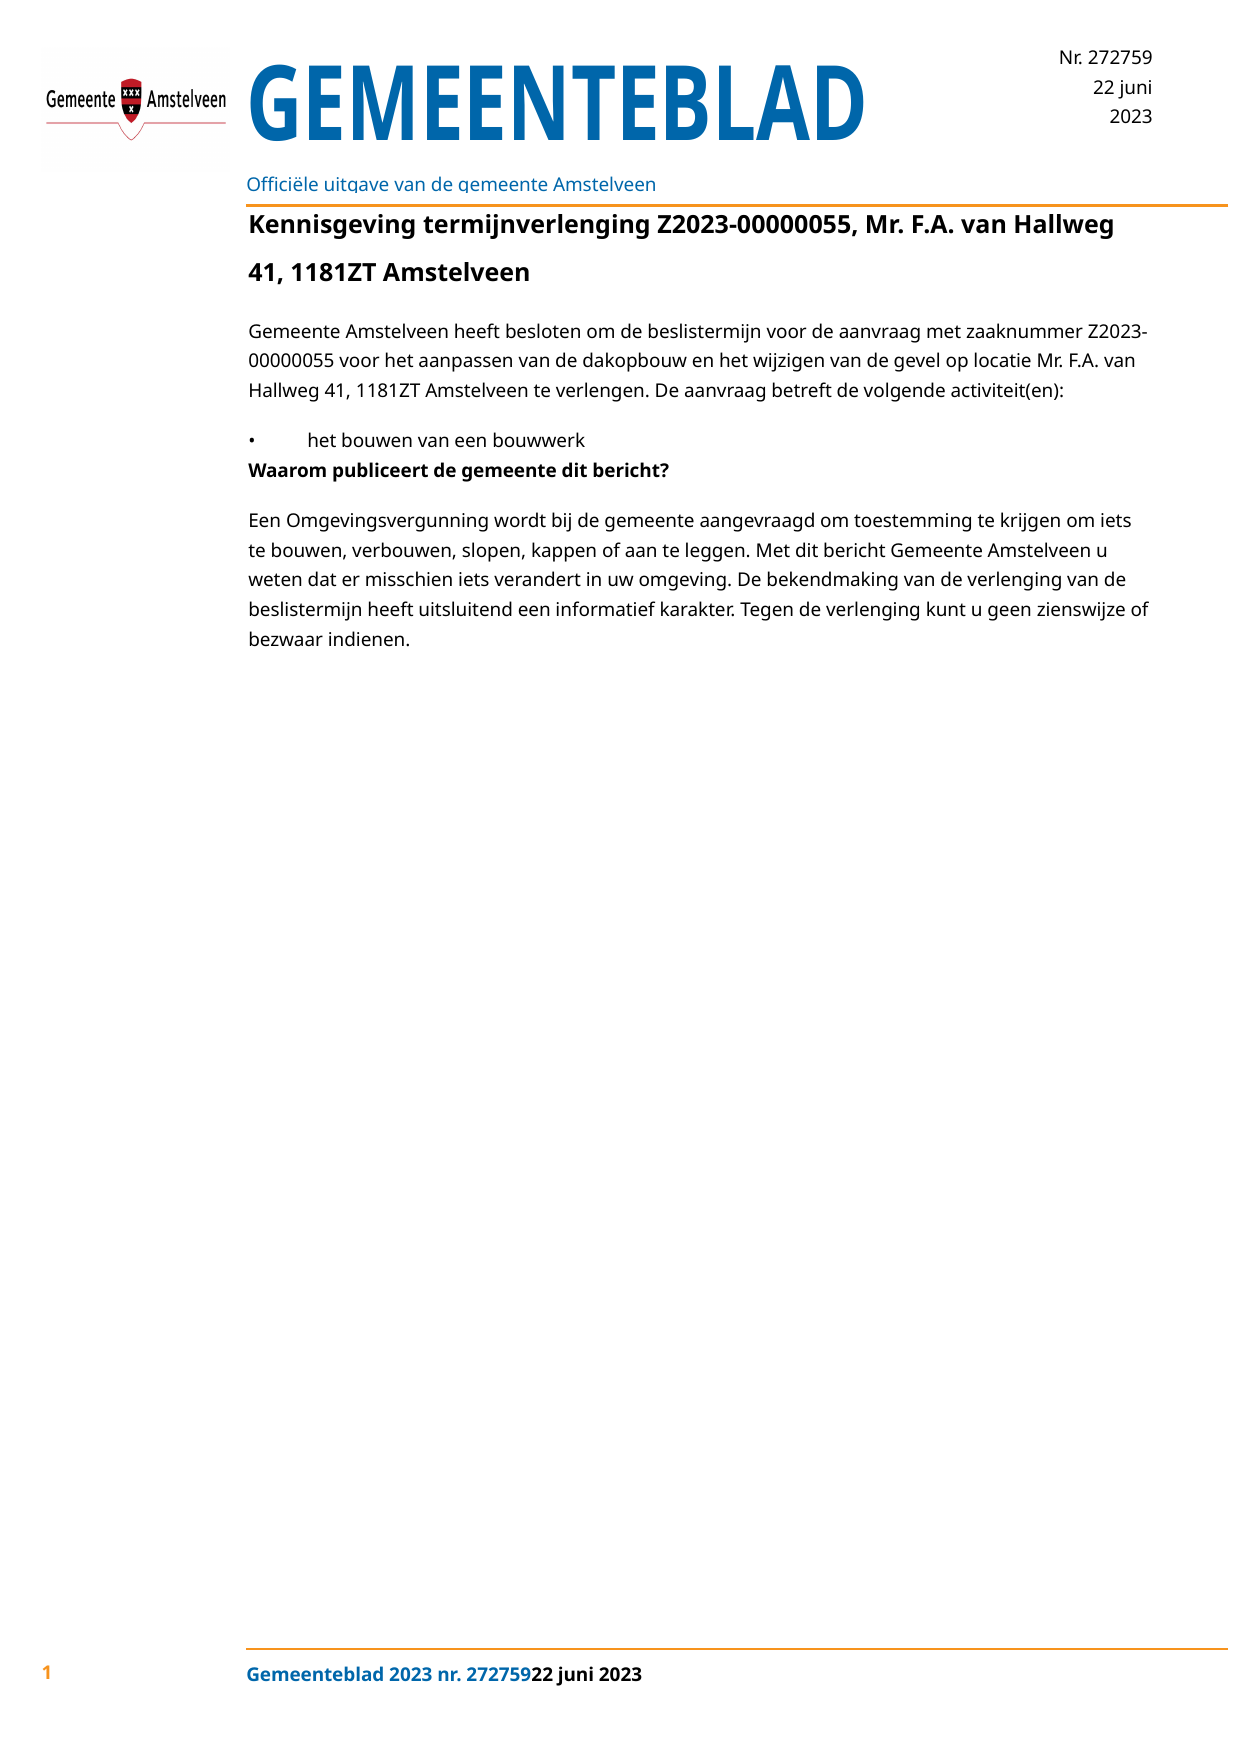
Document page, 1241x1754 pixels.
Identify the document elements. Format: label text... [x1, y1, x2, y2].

list het bouwen van een bouwwerk [248, 427, 1152, 453]
text Waarom publiceert de gemeente dit bericht? [248, 457, 1152, 483]
picture [41, 47, 231, 172]
text Gemeente Amstelveen heeft besloten om de beslistermijn voor de aanvraag met zaaknummer Z2023-00000055 voor het aanpassen van de dakopbouw en het wijzigen van de gevel op locatie Mr. F.A. van Hallweg 41, 1181ZT Amstelveen te verlengen. De aanvraag betreft de volgende activiteit(en): [248, 318, 1152, 403]
text Een Omgevingsvergunning wordt bij de gemeente aangevraagd om toestemming te krijgen om iets te bouwen, verbouwen, slopen, kappen of aan te leggen. Met dit bericht Gemeente Amstelveen u weten dat er misschien iets verandert in uw omgeving. De bekendmaking van de verlenging van de beslistermijn heeft uitsluitend een informatief karakter. Tegen de verlenging kunt u geen zienswijze of bezwaar indienen. [248, 507, 1152, 652]
text Kennisgeving termijnverlenging Z2023-00000055, Mr. F.A. van Hallweg 41, 1181ZT Amstelveen [248, 207, 1152, 288]
